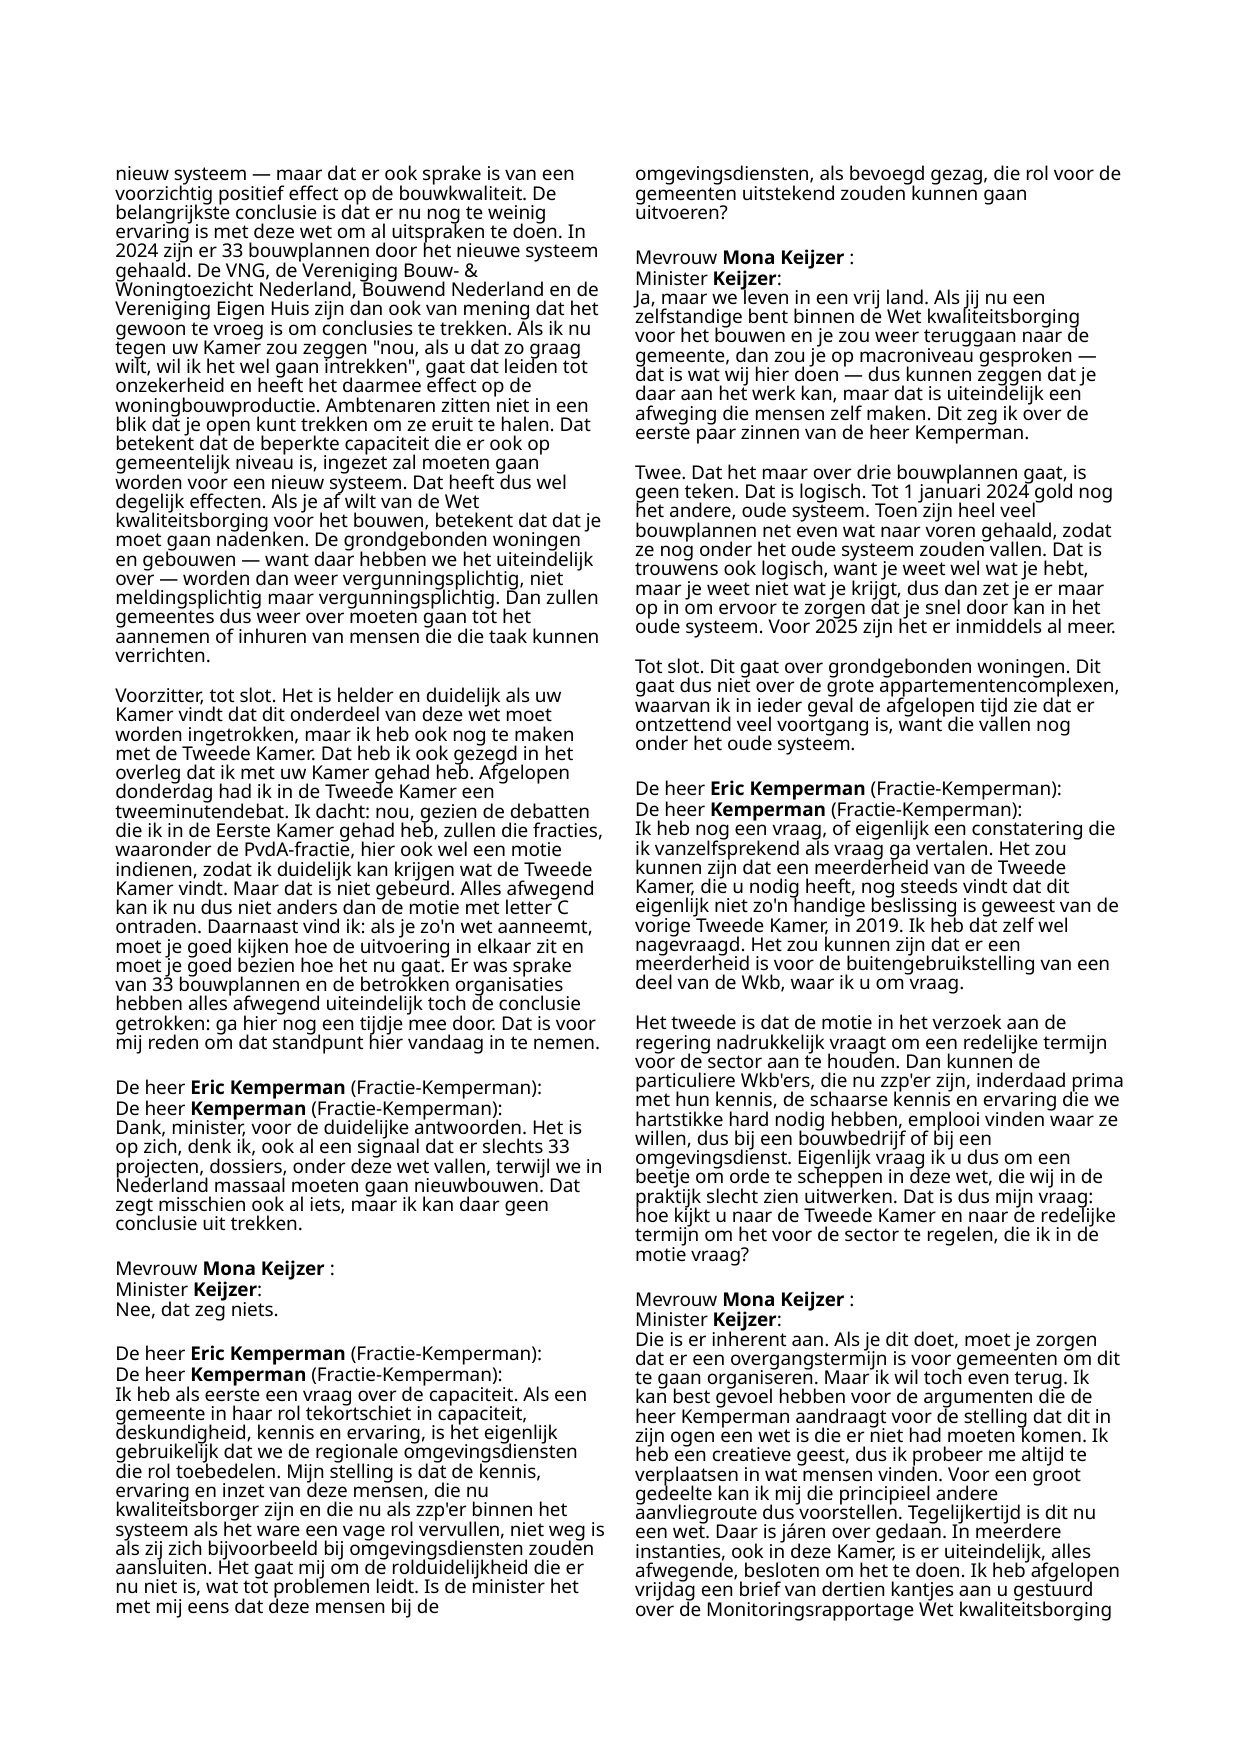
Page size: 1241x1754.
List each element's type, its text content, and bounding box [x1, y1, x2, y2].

text Voorzitter, tot slot. Het is helder en duidelijk als uw Kamer vindt dat dit onderdeel van deze wet moet worden ingetrokken, maar ik heb ook nog te maken met de Tweede Kamer. Dat heb ik ook gezegd in het overleg dat ik met uw Kamer gehad heb. Afgelopen donderdag had ik in de Tweede Kamer een tweeminutendebat. Ik dacht: nou, gezien de debatten die ik in de Eerste Kamer gehad heb, zullen die fracties, waaronder de PvdA-fractie, hier ook wel een motie indienen, zodat ik duidelijk kan krijgen wat de Tweede Kamer vindt. Maar dat is niet gebeurd. Alles afwegend kan ik nu dus niet anders dan de motie met letter C ontraden. Daarnaast vind ik: als je zo'n wet aanneemt, moet je goed kijken hoe de uitvoering in elkaar zit en moet je goed bezien hoe het nu gaat. Er was sprake van 33 bouwplannen en de betrokken organisaties hebben alles afwegend uiteindelijk toch de conclusie getrokken: ga hier nog een tijdje mee door. Dat is voor mij reden om dat standpunt hier vandaag in te nemen. [115, 687, 605, 1053]
text Minister Keijzer: [635, 270, 1125, 289]
text Die is er inherent aan. Als je dit doet, moet je zorgen dat er een overgangstermijn is voor gemeenten om dit te gaan organiseren. Maar ik wil toch even terug. Ik kan best gevoel hebben voor de argumenten die de heer Kemperman aandraagt voor de stelling dat dit in zijn ogen een wet is die er niet had moeten komen. Ik heb een creatieve geest, dus ik probeer me altijd te verplaatsen in wat mensen vinden. Voor een groot gedeelte kan ik mij die principieel andere aanvliegroute dus voorstellen. Tegelijkertijd is dit nu een wet. Daar is járen over gedaan. In meerdere instanties, ook in deze Kamer, is er uiteindelijk, alles afwegende, besloten om het te doen. Ik heb afgelopen vrijdag een brief van dertien kantjes aan u gestuurd over de Monitoringsrapportage Wet kwaliteitsborging [635, 1331, 1125, 1620]
text nieuw systeem — maar dat er ook sprake is van een voorzichtig positief effect op de bouwkwaliteit. De belangrijkste conclusie is dat er nu nog te weinig ervaring is met deze wet om al uitspraken te doen. In 2024 zijn er 33 bouwplannen door het nieuwe systeem gehaald. De VNG, de Vereniging Bouw- & Woningtoezicht Nederland, Bouwend Nederland en de Vereniging Eigen Huis zijn dan ook van mening dat het gewoon te vroeg is om conclusies te trekken. Als ik nu tegen uw Kamer zou zeggen "nou, als u dat zo graag wilt, wil ik het wel gaan intrekken", gaat dat leiden tot onzekerheid en heeft het daarmee effect op de woningbouwproductie. Ambtenaren zitten niet in een blik dat je open kunt trekken om ze eruit te halen. Dat betekent dat de beperkte capaciteit die er ook op gemeentelijk niveau is, ingezet zal moeten gaan worden voor een nieuw systeem. Dat heeft dus wel degelijk effecten. Als je af wilt van de Wet kwaliteitsborging voor het bouwen, betekent dat dat je moet gaan nadenken. De grondgebonden woningen en gebouwen — want daar hebben we het uiteindelijk over — worden dan weer vergunningsplichtig, niet meldingsplichtig maar vergunningsplichtig. Dan zullen gemeentes dus weer over moeten gaan tot het aannemen of inhuren van mensen die die taak kunnen verrichten. [115, 165, 605, 666]
text omgevingsdiensten, als bevoegd gezag, die rol voor de gemeenten uitstekend zouden kunnen gaan uitvoeren? [635, 165, 1125, 223]
text De heer Kemperman (Fractie-Kemperman): [115, 1366, 605, 1386]
text Het tweede is dat de motie in het verzoek aan de regering nadrukkelijk vraagt om een redelijke termijn voor de sector aan te houden. Dan kunnen de particuliere Wkb'ers, die nu zzp'er zijn, inderdaad prima met hun kennis, de schaarse kennis en ervaring die we hartstikke hard nodig hebben, emplooi vinden waar ze willen, dus bij een bouwbedrijf of bij een omgevingsdienst. Eigenlijk vraag ik u dus om een beetje om orde te scheppen in deze wet, die wij in de praktijk slecht zien uitwerken. Dat is dus mijn vraag: hoe kijkt u naar de Tweede Kamer en naar de redelijke termijn om het voor de sector te regelen, die ik in de motie vraag? [635, 1014, 1125, 1265]
text Dank, minister, voor de duidelijke antwoorden. Het is op zich, denk ik, ook al een signaal dat er slechts 33 projecten, dossiers, onder deze wet vallen, terwijl we in Nederland massaal moeten gaan nieuwbouwen. Dat zegt misschien ook al iets, maar ik kan daar geen conclusie uit trekken. [115, 1119, 605, 1235]
text Mevrouw Mona Keijzer : [115, 1256, 605, 1281]
text De heer Kemperman (Fractie-Kemperman): [635, 801, 1125, 820]
text Mevrouw Mona Keijzer : [635, 1286, 1125, 1311]
text Nee, dat zeg niets. [115, 1301, 605, 1320]
text Ik heb als eerste een vraag over de capaciteit. Als een gemeente in haar rol tekortschiet in capaciteit, deskundigheid, kennis en ervaring, is het eigenlijk gebruikelijk dat we de regionale omgevingsdiensten die rol toebedelen. Mijn stelling is dat de kennis, ervaring en inzet van deze mensen, die nu kwaliteitsborger zijn en die nu als zzp'er binnen het systeem als het ware een vage rol vervullen, niet weg is als zij zich bijvoorbeeld bij omgevingsdiensten zouden aansluiten. Het gaat mij om de rolduidelijkheid die er nu niet is, wat tot problemen leidt. Is de minister het met mij eens dat deze mensen bij de [115, 1386, 605, 1617]
text Minister Keijzer: [115, 1281, 605, 1301]
text Ik heb nog een vraag, of eigenlijk een constatering die ik vanzelfsprekend als vraag ga vertalen. Het zou kunnen zijn dat een meerderheid van de Tweede Kamer, die u nodig heeft, nog steeds vindt dat dit eigenlijk niet zo'n handige beslissing is geweest van de vorige Tweede Kamer, in 2019. Ik heb dat zelf wel nagevraagd. Het zou kunnen zijn dat er een meerderheid is voor de buitengebruikstelling van een deel van de Wkb, waar ik u om vraag. [635, 820, 1125, 994]
text De heer Kemperman (Fractie-Kemperman): [115, 1100, 605, 1119]
text Tot slot. Dit gaat over grondgebonden woningen. Dit gaat dus niet over de grote appartementencomplexen, waarvan ik in ieder geval de afgelopen tijd zie dat er ontzettend veel voortgang is, want die vallen nog onder het oude systeem. [635, 658, 1125, 754]
text Minister Keijzer: [635, 1311, 1125, 1331]
text De heer Eric Kemperman (Fractie-Kemperman): [115, 1074, 605, 1100]
text De heer Eric Kemperman (Fractie-Kemperman): [635, 775, 1125, 801]
text Mevrouw Mona Keijzer : [635, 244, 1125, 270]
text De heer Eric Kemperman (Fractie-Kemperman): [115, 1341, 605, 1366]
text Twee. Dat het maar over drie bouwplannen gaat, is geen teken. Dat is logisch. Tot 1 januari 2024 gold nog het andere, oude systeem. Toen zijn heel veel bouwplannen net even wat naar voren gehaald, zodat ze nog onder het oude systeem zouden vallen. Dat is trouwens ook logisch, want je weet wel wat je hebt, maar je weet niet wat je krijgt, dus dan zet je er maar op in om ervoor te zorgen dat je snel door kan in het oude systeem. Voor 2025 zijn het er inmiddels al meer. [635, 464, 1125, 637]
text Ja, maar we leven in een vrij land. Als jij nu een zelfstandige bent binnen de Wet kwaliteitsborging voor het bouwen en je zou weer teruggaan naar de gemeente, dan zou je op macroniveau gesproken — dat is wat wij hier doen — dus kunnen zeggen dat je daar aan het werk kan, maar dat is uiteindelijk een afweging die mensen zelf maken. Dit zeg ik over de eerste paar zinnen van de heer Kemperman. [635, 289, 1125, 443]
